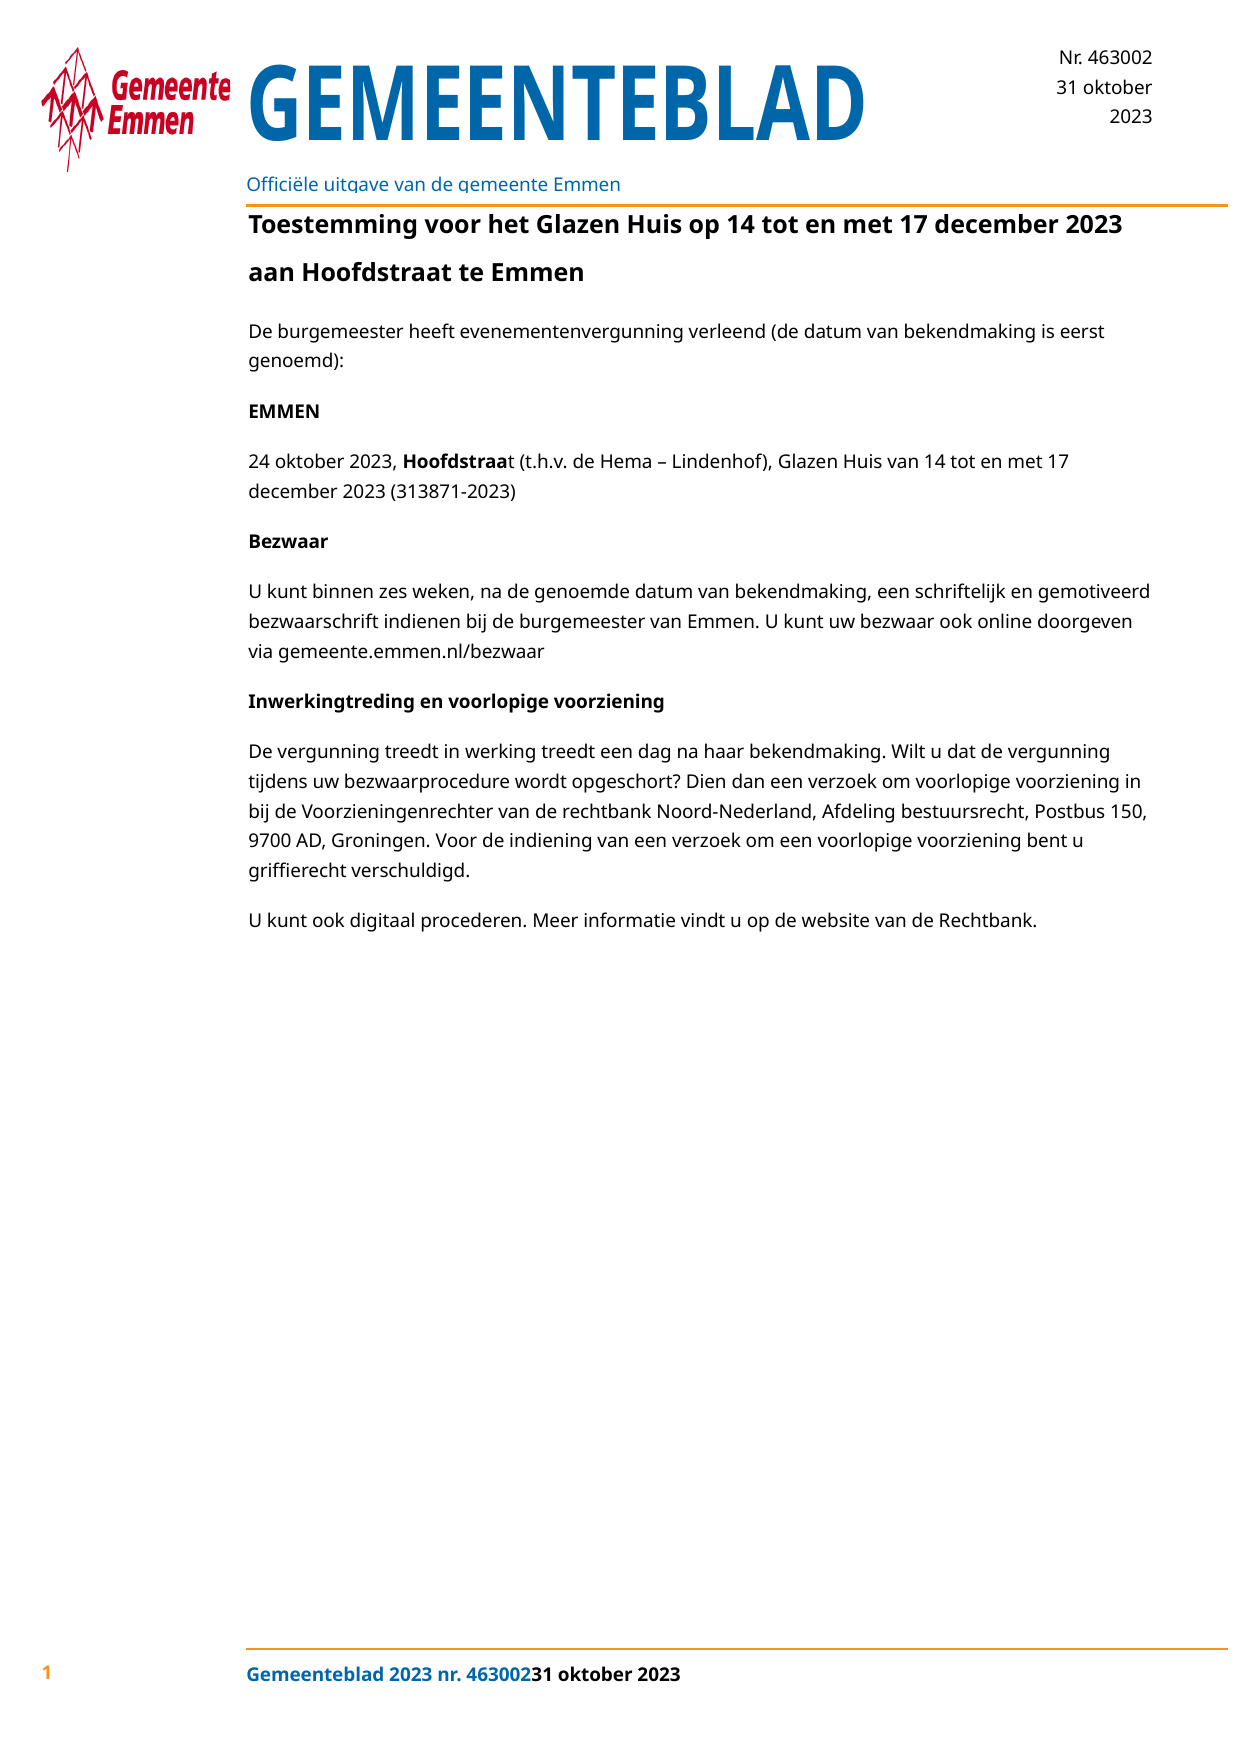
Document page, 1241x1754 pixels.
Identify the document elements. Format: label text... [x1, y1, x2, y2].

picture [41, 47, 231, 172]
text De burgemeester heeft evenementenvergunning verleend (de datum van bekendmaking is eerst genoemd): [248, 318, 1152, 373]
text U kunt ook digitaal procederen. Meer informatie vindt u op de website van de Rechtbank. [248, 907, 1152, 933]
text De vergunning treedt in werking treedt een dag na haar bekendmaking. Wilt u dat de vergunning tijdens uw bezwaarprocedure wordt opgeschort? Dien dan een verzoek om voorlopige voorziening in bij de Voorzieningenrechter van de rechtbank Noord-Nederland, Afdeling bestuursrecht, Postbus 150, 9700 AD, Groningen. Voor de indiening van een verzoek om een voorlopige voorziening bent u griffierecht verschuldigd. [248, 739, 1152, 883]
text U kunt binnen zes weken, na de genoemde datum van bekendmaking, een schriftelijk en gemotiveerd bezwaarschrift indienen bij de burgemeester van Emmen. U kunt uw bezwaar ook online doorgeven via gemeente.emmen.nl/bezwaar [248, 579, 1152, 664]
text 24 oktober 2023, Hoofdstraat (t.h.v. de Hema – Lindenhof), Glazen Huis van 14 tot en met 17 december 2023 (313871-2023) [248, 448, 1152, 504]
text Toestemming voor het Glazen Huis op 14 tot en met 17 december 2023 aan Hoofdstraat te Emmen [248, 207, 1152, 288]
text EMMEN [248, 398, 1152, 424]
text Inwerkingtreding en voorlopige voorziening [248, 688, 1152, 714]
text Bezwaar [248, 528, 1152, 554]
